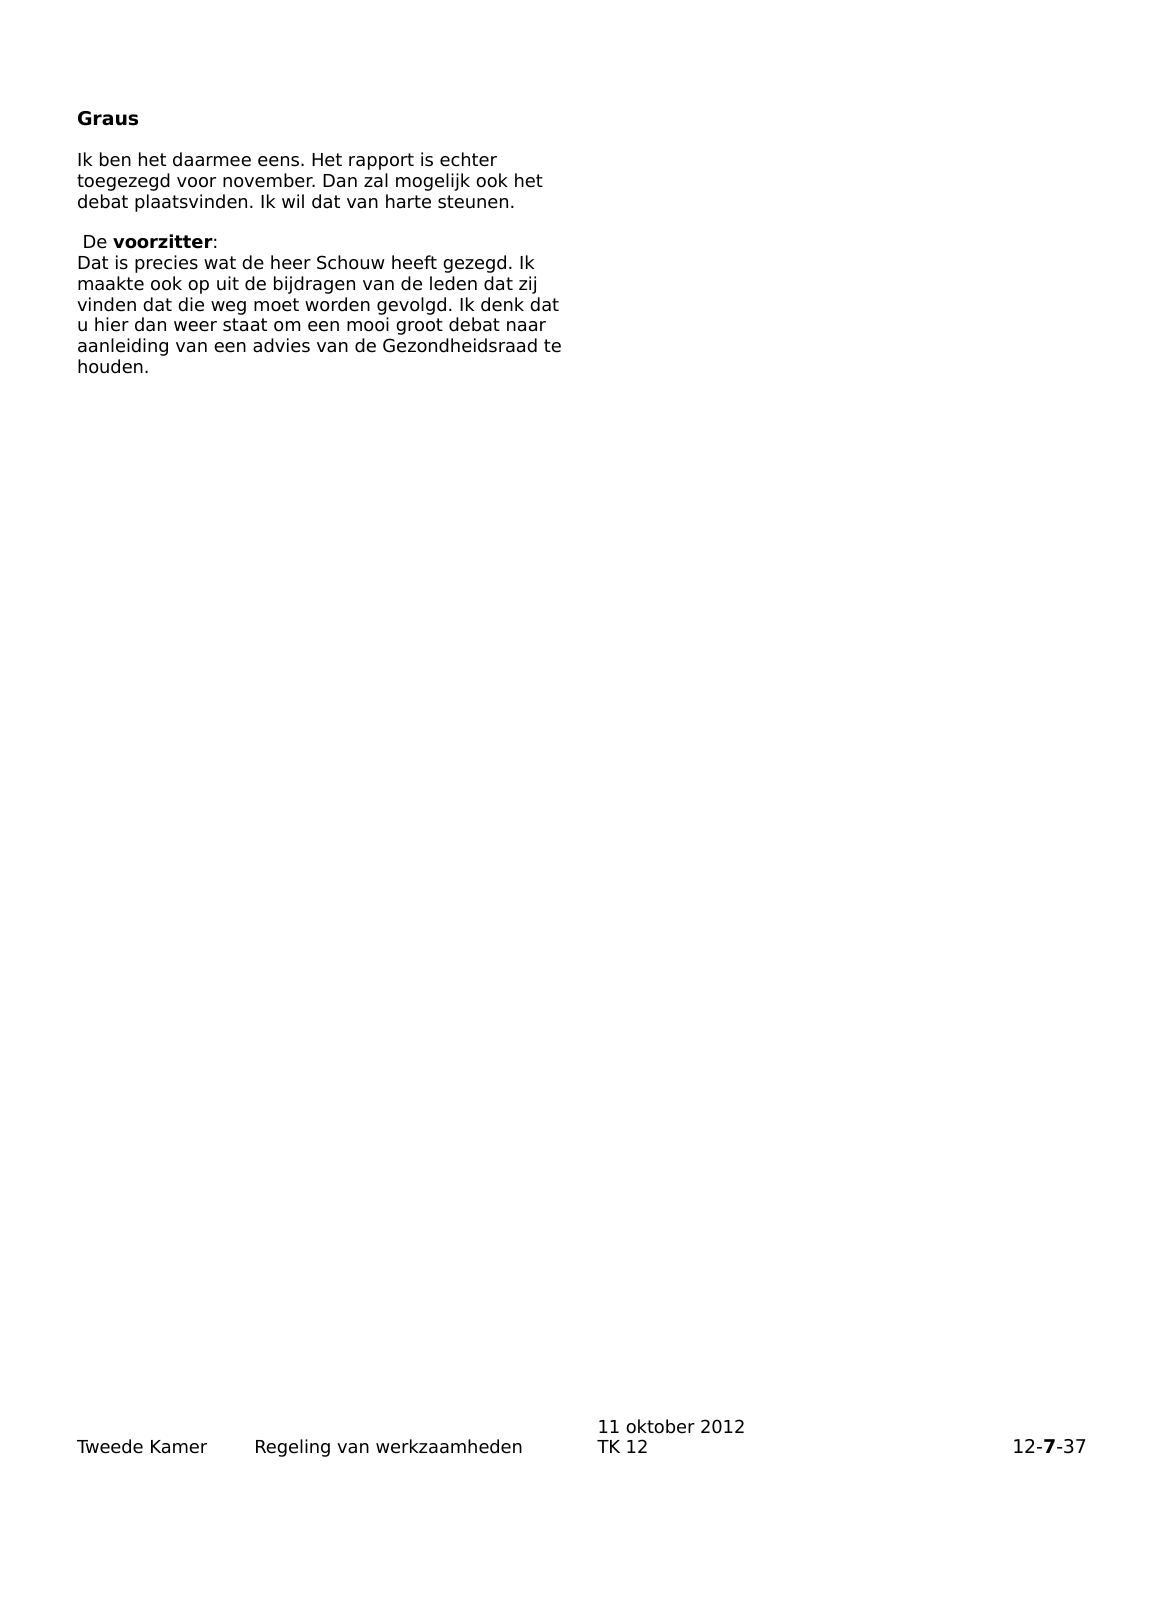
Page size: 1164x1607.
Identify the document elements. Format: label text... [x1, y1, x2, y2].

text Dat is precies wat de heer Schouw heeft gezegd. Ik maakte ook op uit de bijdragen van de leden dat zij vinden dat die weg moet worden gevolgd. Ik denk dat u hier dan weer staat om een mooi groot debat naar aanleiding van een advies van de Gezondheidsraad te houden. [77, 253, 567, 377]
text Ik ben het daarmee eens. Het rapport is echter toegezegd voor november. Dan zal mogelijk ook het debat plaatsvinden. Ik wil dat van harte steunen. [77, 150, 567, 212]
text De voorzitter: [77, 232, 567, 253]
